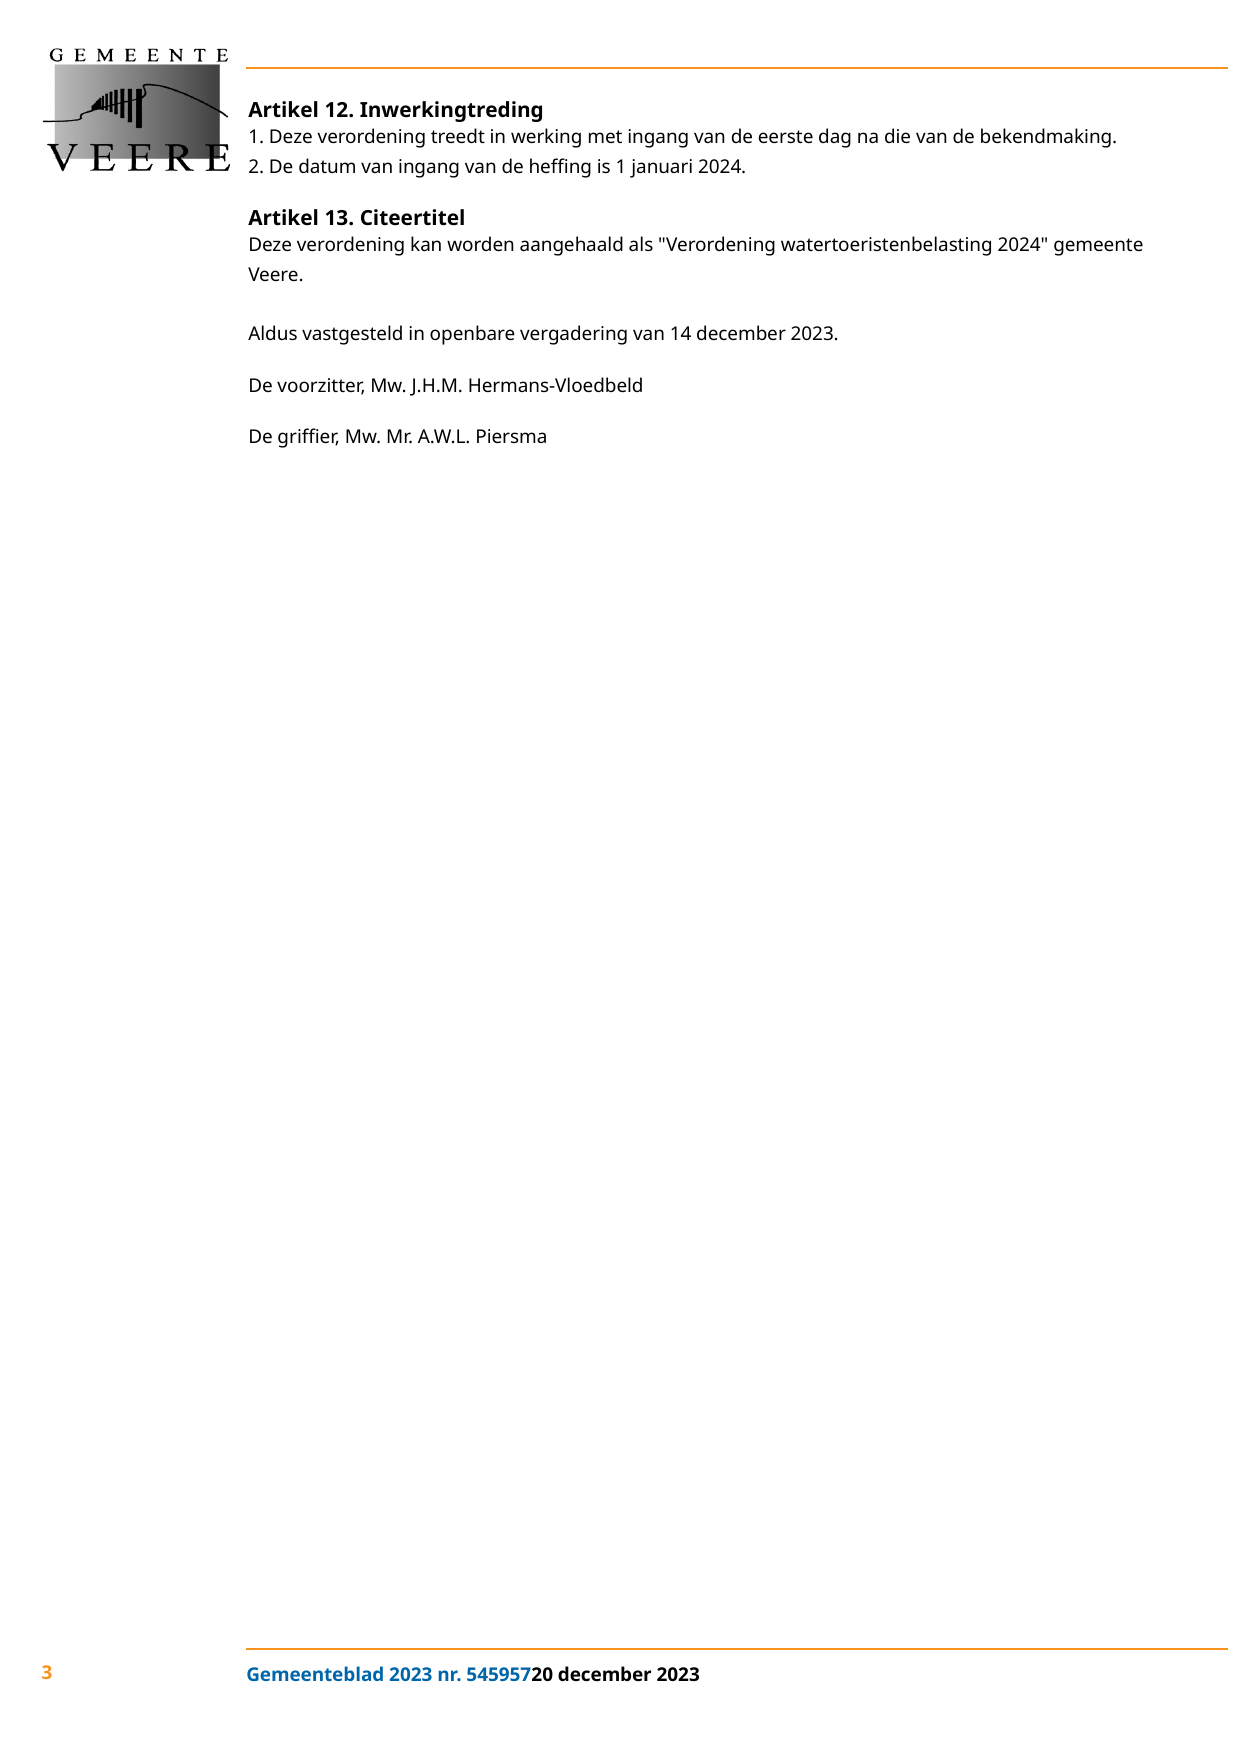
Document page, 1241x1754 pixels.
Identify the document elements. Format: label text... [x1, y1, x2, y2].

text 2. De datum van ingang van de heffing is 1 januari 2024. [248, 153, 1152, 178]
picture [41, 47, 231, 172]
text De voorzitter, Mw. J.H.M. Hermans-Vloedbeld [248, 372, 1152, 398]
text Artikel 13. Citeertitel [248, 203, 1152, 232]
text 1. Deze verordening treedt in werking met ingang van de eerste dag na die van de bekendmaking. [248, 123, 1152, 149]
text Artikel 12. Inwerkingtreding [248, 95, 1152, 123]
text Aldus vastgesteld in openbare vergadering van 14 december 2023. [248, 320, 1152, 346]
text De griffier, Mw. Mr. A.W.L. Piersma [248, 423, 1152, 449]
text Deze verordening kan worden aangehaald als "Verordening watertoeristenbelasting 2024" gemeente Veere. [248, 232, 1152, 287]
